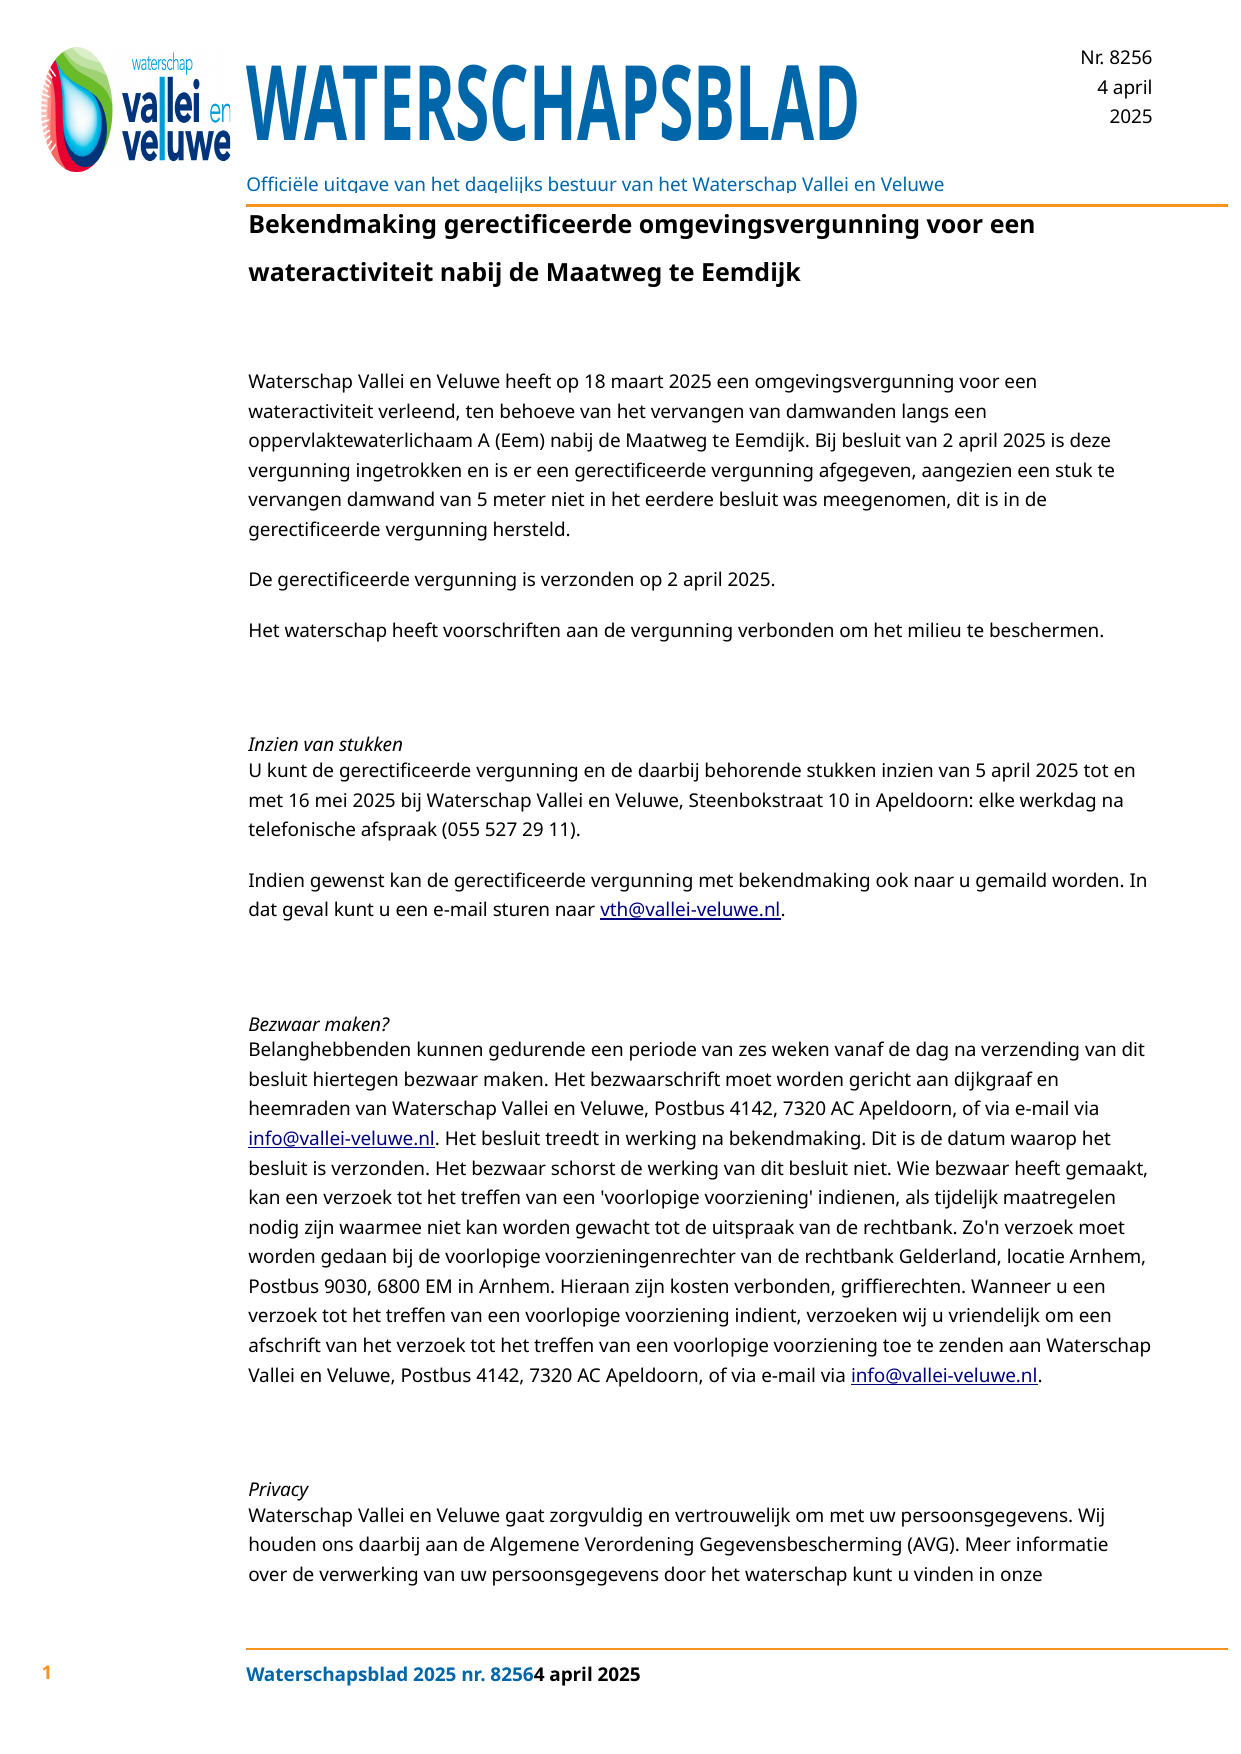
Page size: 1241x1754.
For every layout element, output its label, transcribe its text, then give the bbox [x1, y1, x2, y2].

text Bekendmaking gerectificeerde omgevingsvergunning voor een wateractiviteit nabij de Maatweg te Eemdijk [248, 207, 1152, 288]
text Privacy [248, 1476, 1152, 1502]
text Waterschap Vallei en Veluwe heeft op 18 maart 2025 een omgevingsvergunning voor een wateractiviteit verleend, ten behoeve van het vervangen van damwanden langs een oppervlaktewaterlichaam A (Eem) nabij de Maatweg te Eemdijk. Bij besluit van 2 april 2025 is deze vergunning ingetrokken en is er een gerectificeerde vergunning afgegeven, aangezien een stuk te vervangen damwand van 5 meter niet in het eerdere besluit was meegenomen, dit is in de gerectificeerde vergunning hersteld. [248, 368, 1152, 542]
text U kunt de gerectificeerde vergunning en de daarbij behorende stukken inzien van 5 april 2025 tot en met 16 mei 2025 bij Waterschap Vallei en Veluwe, Steenbokstraat 10 in Apeldoorn: elke werkdag na telefonische afspraak (055 527 29 11). [248, 757, 1152, 842]
text Indien gewenst kan de gerectificeerde vergunning met bekendmaking ook naar u gemaild worden. In dat geval kunt u een e-mail sturen naar vth@vallei-veluwe.nl. [248, 867, 1152, 922]
text Bezwaar maken? [248, 1011, 1152, 1036]
text Waterschap Vallei en Veluwe gaat zorgvuldig en vertrouwelijk om met uw persoonsgegevens. Wij houden ons daarbij aan de Algemene Verordening Gegevensbescherming (AVG). Meer informatie over de verwerking van uw persoonsgegevens door het waterschap kunt u vinden in onze [248, 1502, 1152, 1587]
text Het waterschap heeft voorschriften aan de vergunning verbonden om het milieu te beschermen. [248, 617, 1152, 643]
text Belanghebbenden kunnen gedurende een periode van zes weken vanaf de dag na verzending van dit besluit hiertegen bezwaar maken. Het bezwaarschrift moet worden gericht aan dijkgraaf en heemraden van Waterschap Vallei en Veluwe, Postbus 4142, 7320 AC Apeldoorn, of via e-mail via info@vallei-veluwe.nl. Het besluit treedt in werking na bekendmaking. Dit is de datum waarop het besluit is verzonden. Het bezwaar schorst de werking van dit besluit niet. Wie bezwaar heeft gemaakt, kan een verzoek tot het treffen van een 'voorlopige voorziening' indienen, als tijdelijk maatregelen nodig zijn waarmee niet kan worden gewacht tot de uitspraak van de rechtbank. Zo'n verzoek moet worden gedaan bij de voorlopige voorzieningenrechter van de rechtbank Gelderland, locatie Arnhem, Postbus 9030, 6800 EM in Arnhem. Hieraan zijn kosten verbonden, griffierechten. Wanneer u een verzoek tot het treffen van een voorlopige voorziening indient, verzoeken wij u vriendelijk om een afschrift van het verzoek tot het treffen van een voorlopige voorziening toe te zenden aan Waterschap Vallei en Veluwe, Postbus 4142, 7320 AC Apeldoorn, of via e-mail via info@vallei-veluwe.nl. [248, 1036, 1152, 1388]
text De gerectificeerde vergunning is verzonden op 2 april 2025. [248, 567, 1152, 592]
text Inzien van stukken [248, 731, 1152, 757]
picture [41, 47, 231, 172]
